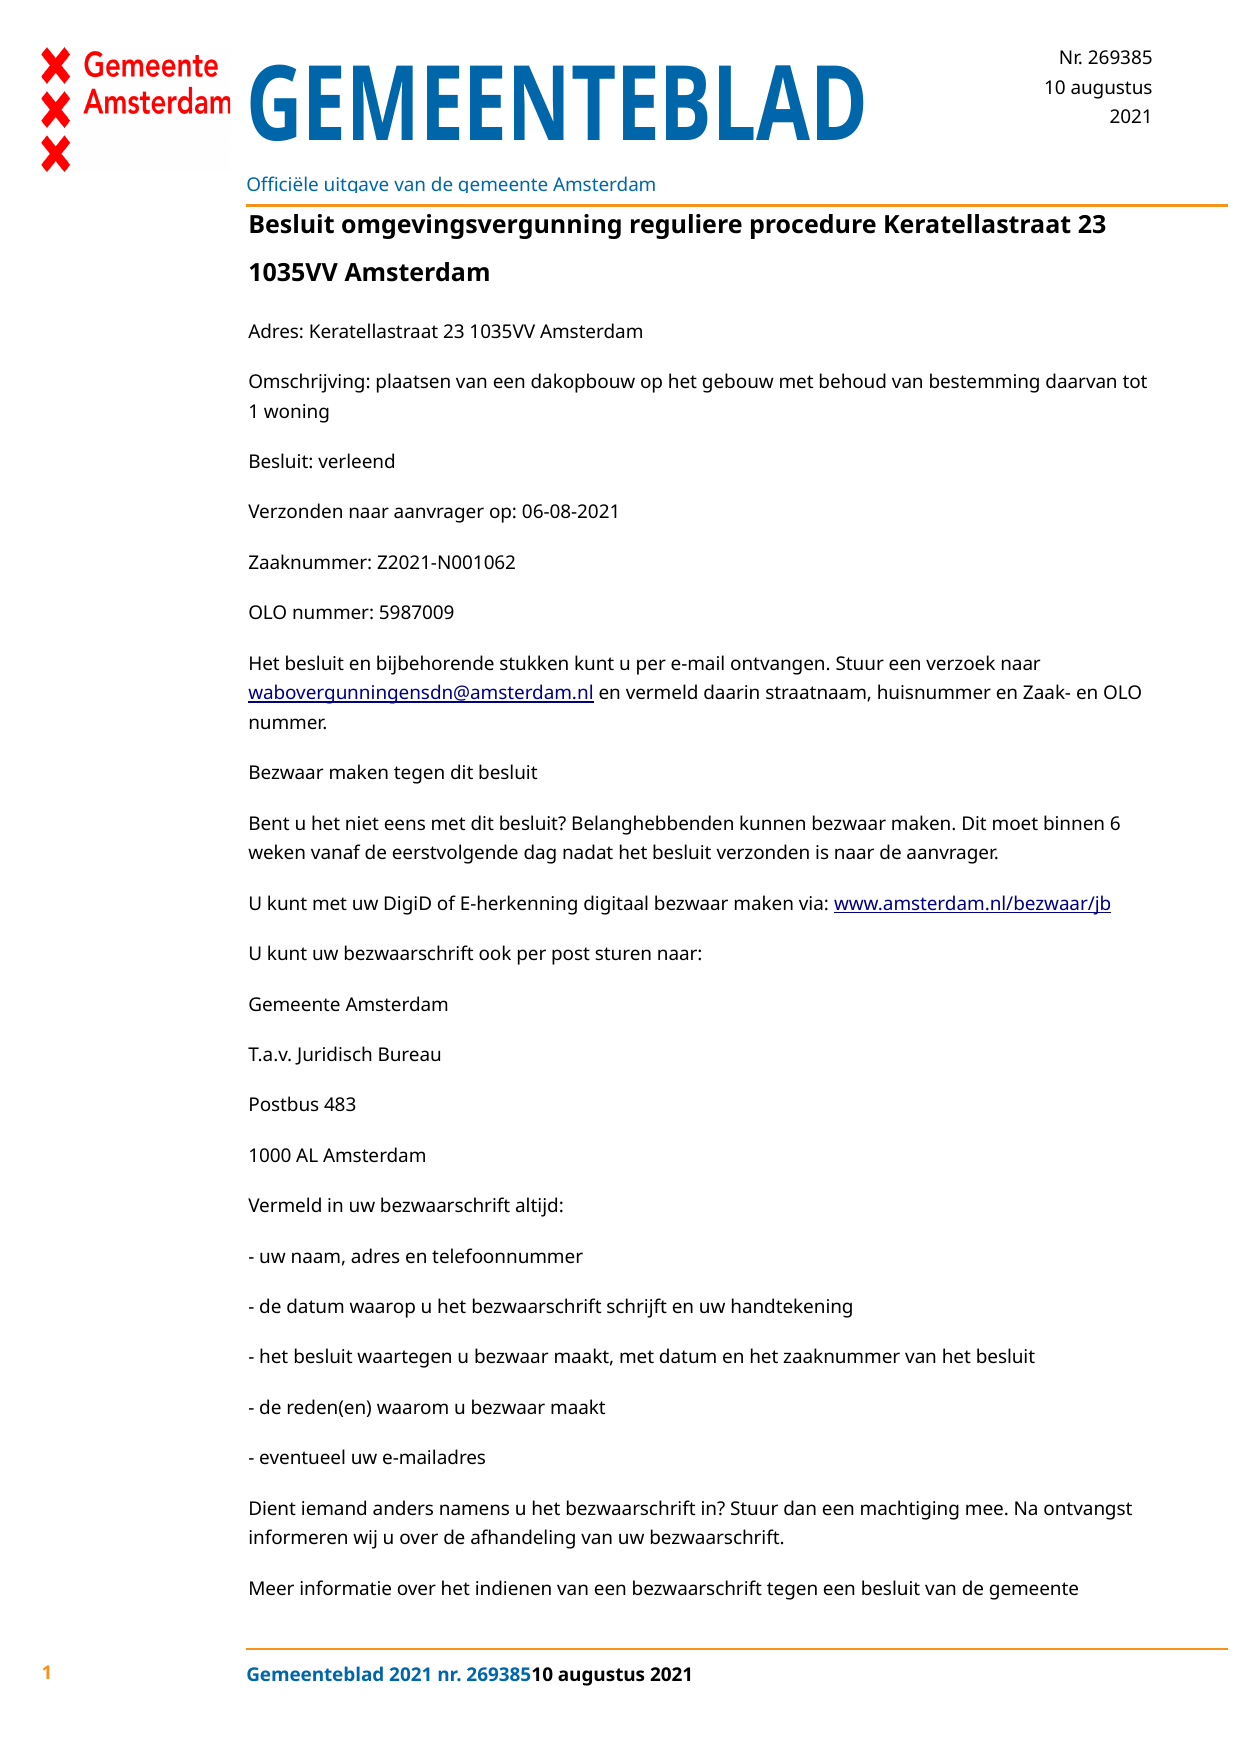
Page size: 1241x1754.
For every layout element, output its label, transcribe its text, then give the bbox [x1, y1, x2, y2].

text Het besluit en bijbehorende stukken kunt u per e-mail ontvangen. Stuur een verzoek naar wabovergunningensdn@amsterdam.nl en vermeld daarin straatnaam, huisnummer en Zaak- en OLO nummer. [248, 650, 1152, 735]
text - de reden(en) waarom u bezwaar maakt [248, 1394, 1152, 1420]
text Vermeld in uw bezwaarschrift altijd: [248, 1192, 1152, 1218]
text Bezwaar maken tegen dit besluit [248, 759, 1152, 785]
text Gemeente Amsterdam [248, 991, 1152, 1017]
text Besluit omgevingsvergunning reguliere procedure Keratellastraat 23 1035VV Amsterdam [248, 207, 1152, 288]
text U kunt met uw DigiD of E-herkenning digitaal bezwaar maken via: www.amsterdam.nl/bezwaar/jb [248, 890, 1152, 916]
text Postbus 483 [248, 1092, 1152, 1117]
text Meer informatie over het indienen van een bezwaarschrift tegen een besluit van de gemeente [248, 1575, 1152, 1601]
text Besluit: verleend [248, 448, 1152, 474]
text - eventueel uw e-mailadres [248, 1444, 1152, 1470]
text - het besluit waartegen u bezwaar maakt, met datum en het zaaknummer van het besluit [248, 1344, 1152, 1369]
text Omschrijving: plaatsen van een dakopbouw op het gebouw met behoud van bestemming daarvan tot 1 woning [248, 368, 1152, 424]
text OLO nummer: 5987009 [248, 599, 1152, 625]
text Adres: Keratellastraat 23 1035VV Amsterdam [248, 318, 1152, 344]
text - de datum waarop u het bezwaarschrift schrijft en uw handtekening [248, 1293, 1152, 1319]
text 1000 AL Amsterdam [248, 1142, 1152, 1168]
picture [41, 47, 231, 172]
text Dient iemand anders namens u het bezwaarschrift in? Stuur dan een machtiging mee. Na ontvangst informeren wij u over de afhandeling van uw bezwaarschrift. [248, 1495, 1152, 1550]
text - uw naam, adres en telefoonnummer [248, 1243, 1152, 1269]
text T.a.v. Juridisch Bureau [248, 1041, 1152, 1067]
text Verzonden naar aanvrager op: 06-08-2021 [248, 499, 1152, 524]
text Zaaknummer: Z2021-N001062 [248, 549, 1152, 575]
text U kunt uw bezwaarschrift ook per post sturen naar: [248, 940, 1152, 966]
text Bent u het niet eens met dit besluit? Belanghebbenden kunnen bezwaar maken. Dit moet binnen 6 weken vanaf de eerstvolgende dag nadat het besluit verzonden is naar de aanvrager. [248, 810, 1152, 865]
